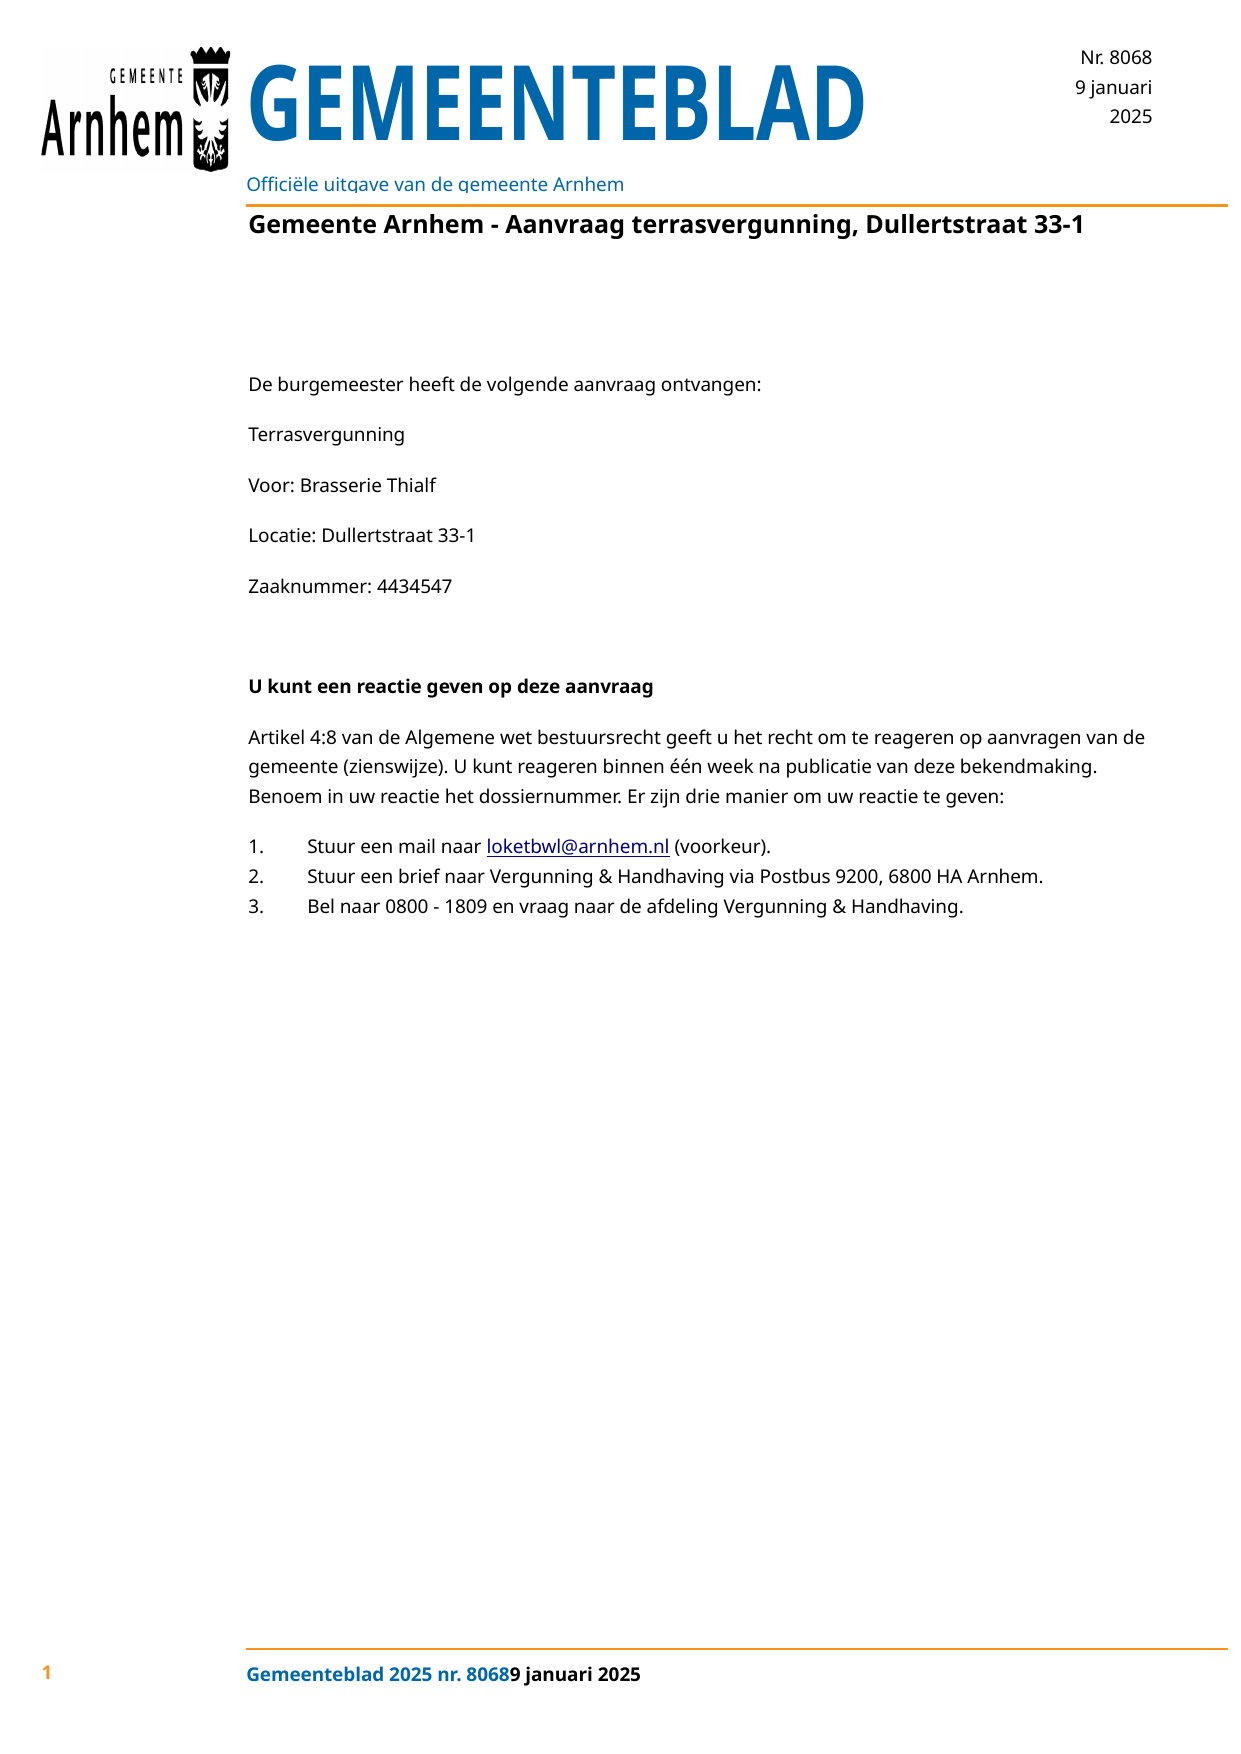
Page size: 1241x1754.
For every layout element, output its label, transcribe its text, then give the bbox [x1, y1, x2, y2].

list Stuur een brief naar Vergunning & Handhaving via Postbus 9200, 6800 HA Arnhem. [248, 863, 1152, 889]
list Stuur een mail naar loketbwl@arnhem.nl (voorkeur). [248, 834, 1152, 859]
text Gemeente Arnhem - Aanvraag terrasvergunning, Dullertstraat 33-1 [248, 207, 1152, 241]
text De burgemeester heeft de volgende aanvraag ontvangen: [248, 371, 1152, 397]
text Artikel 4:8 van de Algemene wet bestuursrecht geeft u het recht om te reageren op aanvragen van de gemeente (zienswijze). U kunt reageren binnen één week na publicatie van deze bekendmaking. Benoem in uw reactie het dossiernummer. Er zijn drie manier om uw reactie te geven: [248, 724, 1152, 809]
list Bel naar 0800 - 1809 en vraag naar de afdeling Vergunning & Handhaving. [248, 893, 1152, 918]
text Voor: Brasserie Thialf [248, 472, 1152, 498]
picture [41, 47, 231, 172]
text Terrasvergunning [248, 422, 1152, 447]
text U kunt een reactie geven op deze aanvraag [248, 674, 1152, 699]
text Locatie: Dullertstraat 33-1 [248, 522, 1152, 548]
text Zaaknummer: 4434547 [248, 573, 1152, 598]
